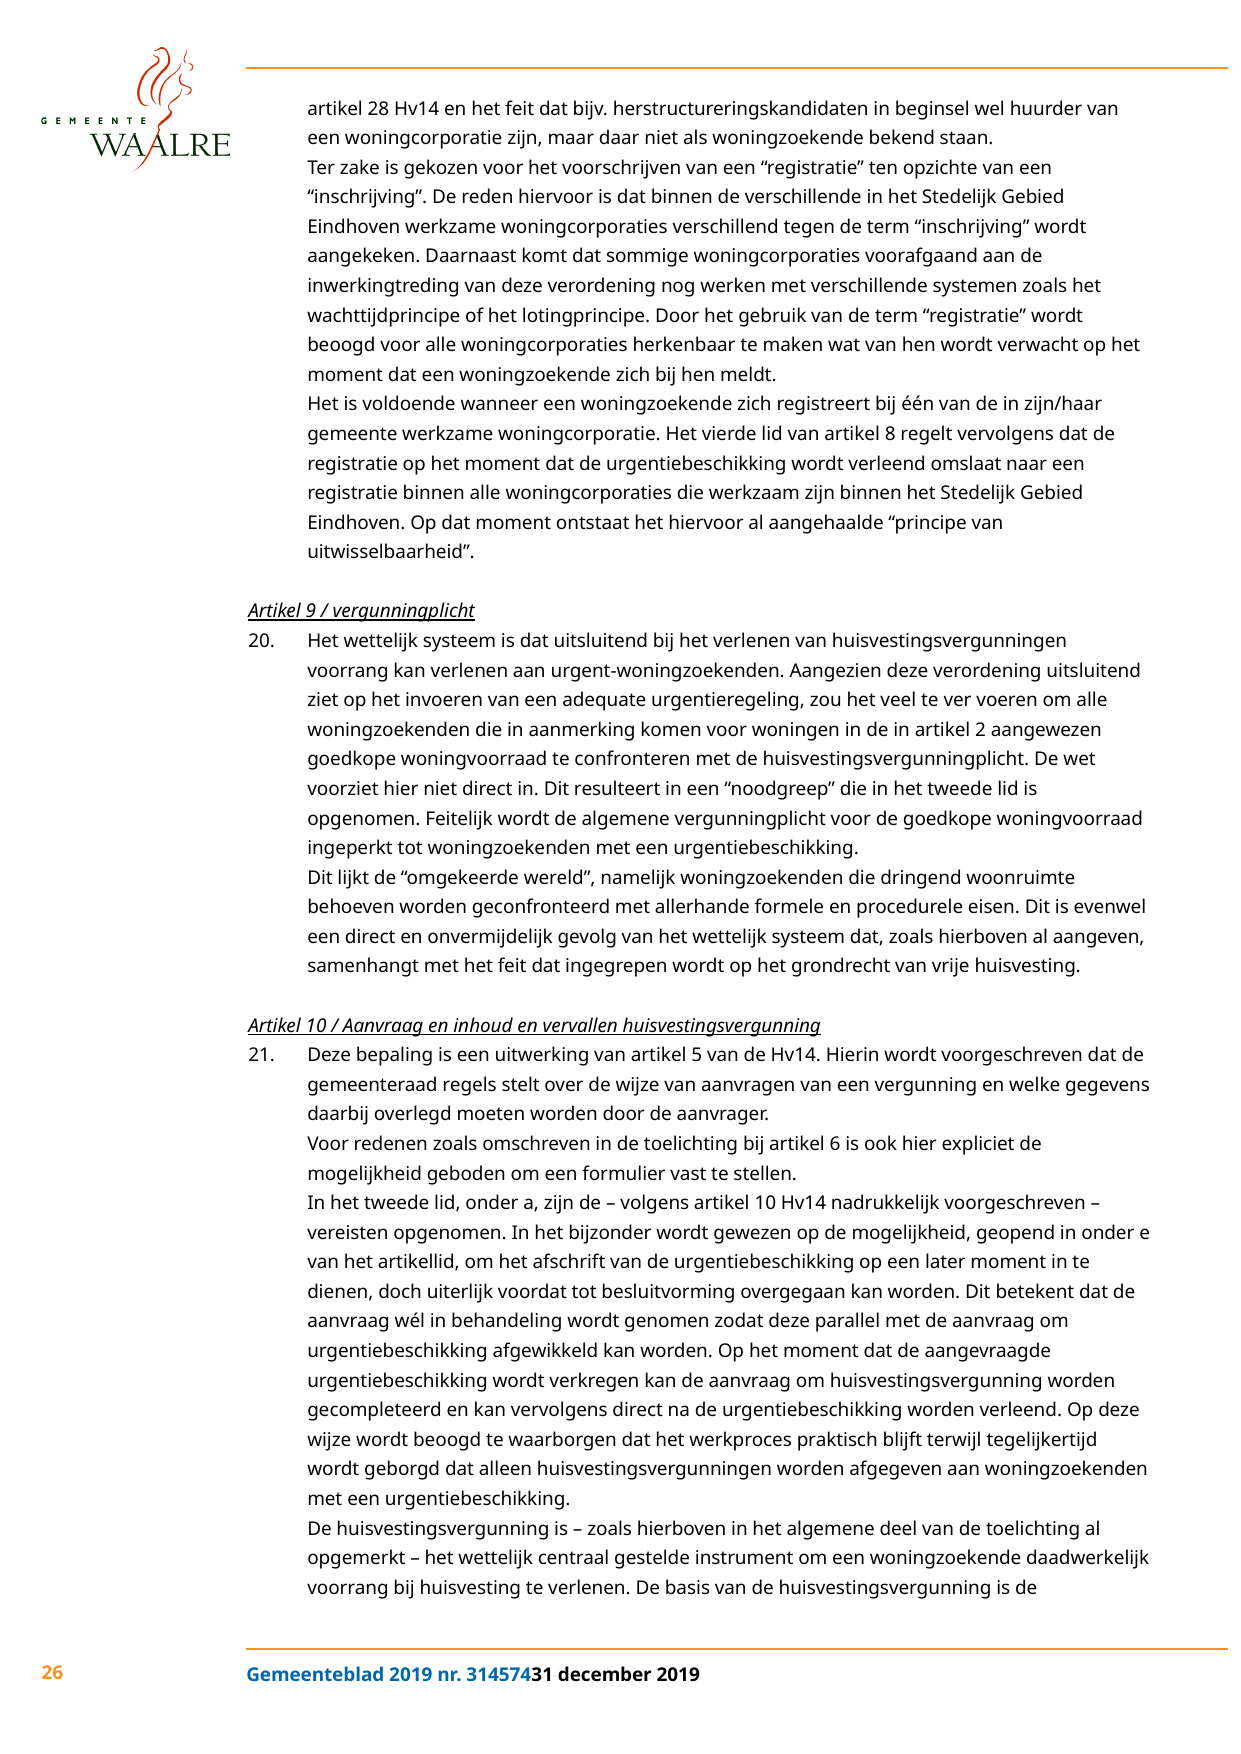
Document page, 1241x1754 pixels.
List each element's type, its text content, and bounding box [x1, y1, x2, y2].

text Artikel 10 / Aanvraag en inhoud en vervallen huisvestingsvergunning [248, 1012, 1152, 1038]
list Voor redenen zoals omschreven in de toelichting bij artikel 6 is ook hier expliciet de mogelijkheid geboden om een formulier vast te stellen. [248, 1130, 1152, 1186]
list Het is voldoende wanneer een woningzoekende zich registreert bij één van de in zijn/haar gemeente werkzame woningcorporatie. Het vierde lid van artikel 8 regelt vervolgens dat de registratie op het moment dat de urgentiebeschikking wordt verleend omslaat naar een registratie binnen alle woningcorporaties die werkzaam zijn binnen het Stedelijk Gebied Eindhoven. Op dat moment ontstaat het hiervoor al aangehaalde “principe van uitwisselbaarheid”. [248, 391, 1152, 564]
list In het tweede lid, onder a, zijn de – volgens artikel 10 Hv14 nadrukkelijk voorgeschreven – vereisten opgenomen. In het bijzonder wordt gewezen op de mogelijkheid, geopend in onder e van het artikellid, om het afschrift van de urgentiebeschikking op een later moment in te dienen, doch uiterlijk voordat tot besluitvorming overgegaan kan worden. Dit betekent dat de aanvraag wél in behandeling wordt genomen zodat deze parallel met de aanvraag om urgentiebeschikking afgewikkeld kan worden. Op het moment dat de aangevraagde urgentiebeschikking wordt verkregen kan de aanvraag om huisvestingsvergunning worden gecompleteerd en kan vervolgens direct na de urgentiebeschikking worden verleend. Op deze wijze wordt beoogd te waarborgen dat het werkproces praktisch blijft terwijl tegelijkertijd wordt geborgd dat alleen huisvestingsvergunningen worden afgegeven aan woningzoekenden met een urgentiebeschikking. [248, 1189, 1152, 1511]
text Artikel 9 / vergunningplicht [248, 598, 1152, 623]
list Dit lijkt de “omgekeerde wereld”, namelijk woningzoekenden die dringend woonruimte behoeven worden geconfronteerd met allerhande formele en procedurele eisen. Dit is evenwel een direct en onvermijdelijk gevolg van het wettelijk systeem dat, zoals hierboven al aangeven, samenhangt met het feit dat ingegrepen wordt op het grondrecht van vrije huisvesting. [248, 864, 1152, 978]
list Deze bepaling is een uitwerking van artikel 5 van de Hv14. Hierin wordt voorgeschreven dat de gemeenteraad regels stelt over de wijze van aanvragen van een vergunning en welke gegevens daarbij overlegd moeten worden door de aanvrager. [248, 1041, 1152, 1126]
list De huisvestingsvergunning is – zoals hierboven in het algemene deel van de toelichting al opgemerkt – het wettelijk centraal gestelde instrument om een woningzoekende daadwerkelijk voorrang bij huisvesting te verlenen. De basis van de huisvestingsvergunning is de [248, 1515, 1152, 1600]
list Ter zake is gekozen voor het voorschrijven van een “registratie” ten opzichte van een “inschrijving”. De reden hiervoor is dat binnen de verschillende in het Stedelijk Gebied Eindhoven werkzame woningcorporaties verschillend tegen de term “inschrijving” wordt aangekeken. Daarnaast komt dat sommige woningcorporaties voorafgaand aan de inwerkingtreding van deze verordening nog werken met verschillende systemen zoals het wachttijdprincipe of het lotingprincipe. Door het gebruik van de term “registratie” wordt beoogd voor alle woningcorporaties herkenbaar te maken wat van hen wordt verwacht op het moment dat een woningzoekende zich bij hen meldt. [248, 154, 1152, 387]
list Het wettelijk systeem is dat uitsluitend bij het verlenen van huisvestingsvergunningen voorrang kan verlenen aan urgent-woningzoekenden. Aangezien deze verordening uitsluitend ziet op het invoeren van een adequate urgentieregeling, zou het veel te ver voeren om alle woningzoekenden die in aanmerking komen voor woningen in de in artikel 2 aangewezen goedkope woningvoorraad te confronteren met de huisvestingsvergunningplicht. De wet voorziet hier niet direct in. Dit resulteert in een “noodgreep” die in het tweede lid is opgenomen. Feitelijk wordt de algemene vergunningplicht voor de goedkope woningvoorraad ingeperkt tot woningzoekenden met een urgentiebeschikking. [248, 627, 1152, 860]
list artikel 28 Hv14 en het feit dat bijv. herstructureringskandidaten in beginsel wel huurder van een woningcorporatie zijn, maar daar niet als woningzoekende bekend staan. [248, 95, 1152, 150]
picture [41, 47, 231, 172]
